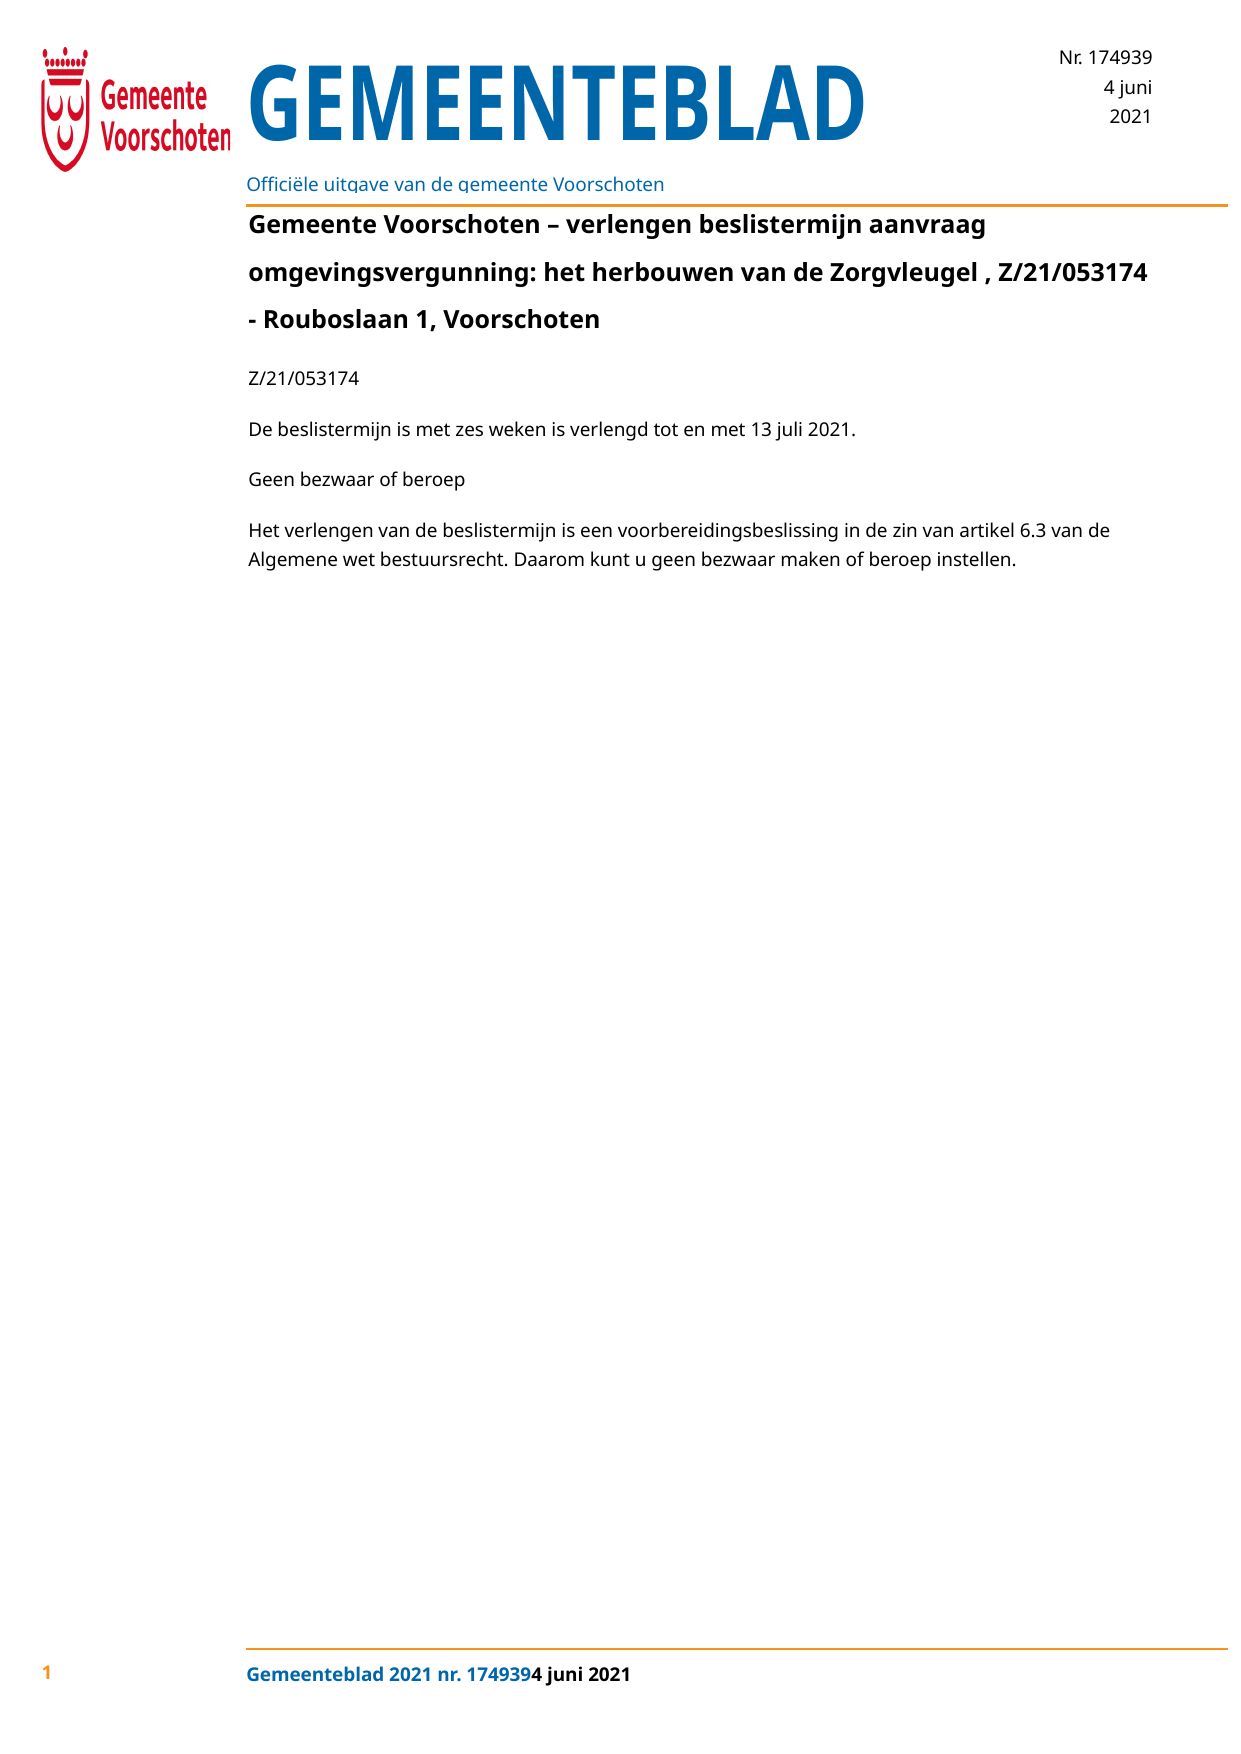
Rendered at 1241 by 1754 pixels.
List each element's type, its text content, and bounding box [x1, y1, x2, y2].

picture [41, 47, 231, 172]
text Het verlengen van de beslistermijn is een voorbereidingsbeslissing in de zin van artikel 6.3 van de Algemene wet bestuursrecht. Daarom kunt u geen bezwaar maken of beroep instellen. [248, 517, 1152, 572]
text De beslistermijn is met zes weken is verlengd tot en met 13 juli 2021. [248, 416, 1152, 442]
text Gemeente Voorschoten – verlengen beslistermijn aanvraag omgevingsvergunning: het herbouwen van de Zorgvleugel , Z/21/053174 - Rouboslaan 1, Voorschoten [248, 207, 1152, 336]
text Geen bezwaar of beroep [248, 466, 1152, 492]
text Z/21/053174 [248, 366, 1152, 391]
